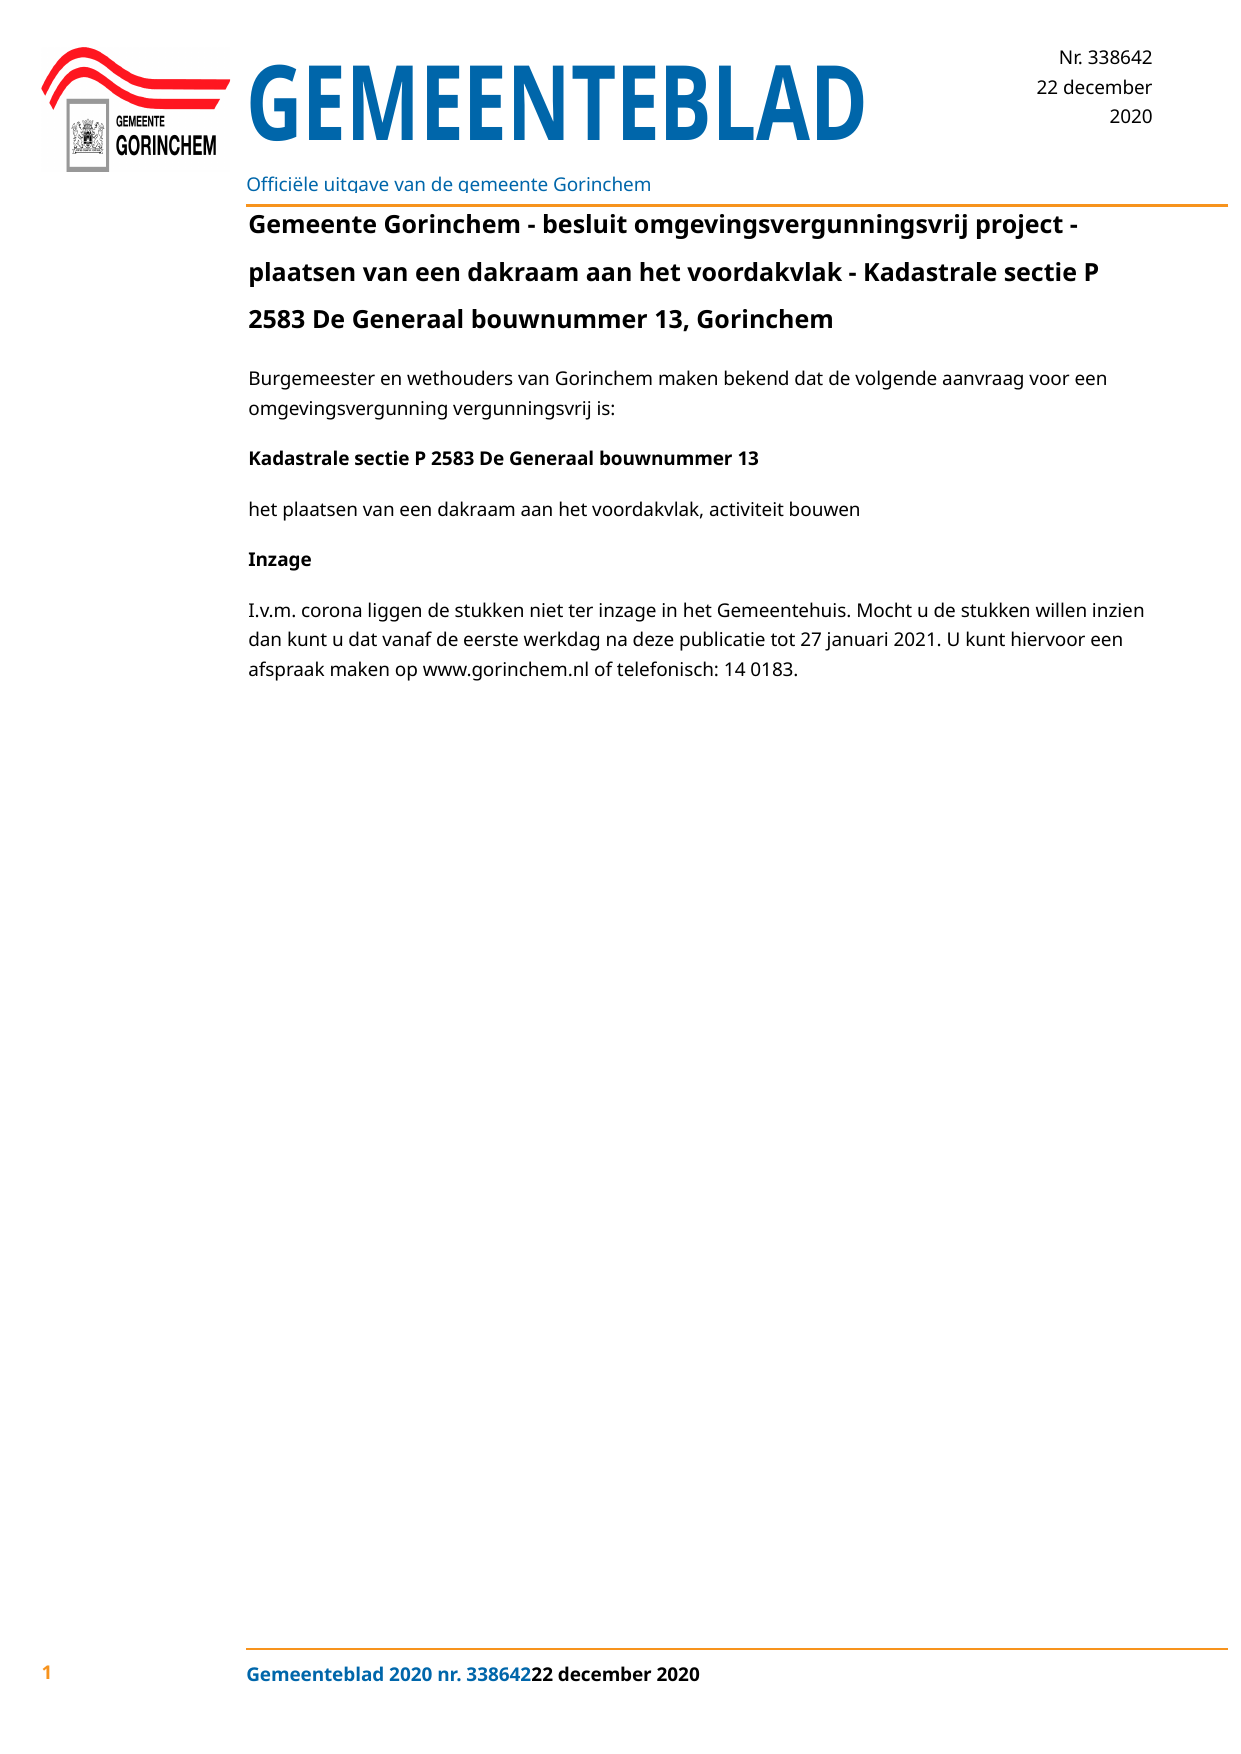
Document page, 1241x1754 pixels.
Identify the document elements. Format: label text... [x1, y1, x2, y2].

text Burgemeester en wethouders van Gorinchem maken bekend dat de volgende aanvraag voor een omgevingsvergunning vergunningsvrij is: [248, 366, 1152, 421]
text Gemeente Gorinchem - besluit omgevingsvergunningsvrij project - plaatsen van een dakraam aan het voordakvlak - Kadastrale sectie P 2583 De Generaal bouwnummer 13, Gorinchem [248, 207, 1152, 336]
picture [41, 47, 231, 172]
text I.v.m. corona liggen de stukken niet ter inzage in het Gemeentehuis. Mocht u de stukken willen inzien dan kunt u dat vanaf de eerste werkdag na deze publicatie tot 27 januari 2021. U kunt hiervoor een afspraak maken op www.gorinchem.nl of telefonisch: 14 0183. [248, 597, 1152, 682]
text het plaatsen van een dakraam aan het voordakvlak, activiteit bouwen [248, 496, 1152, 522]
text Kadastrale sectie P 2583 De Generaal bouwnummer 13 [248, 446, 1152, 471]
text Inzage [248, 546, 1152, 572]
